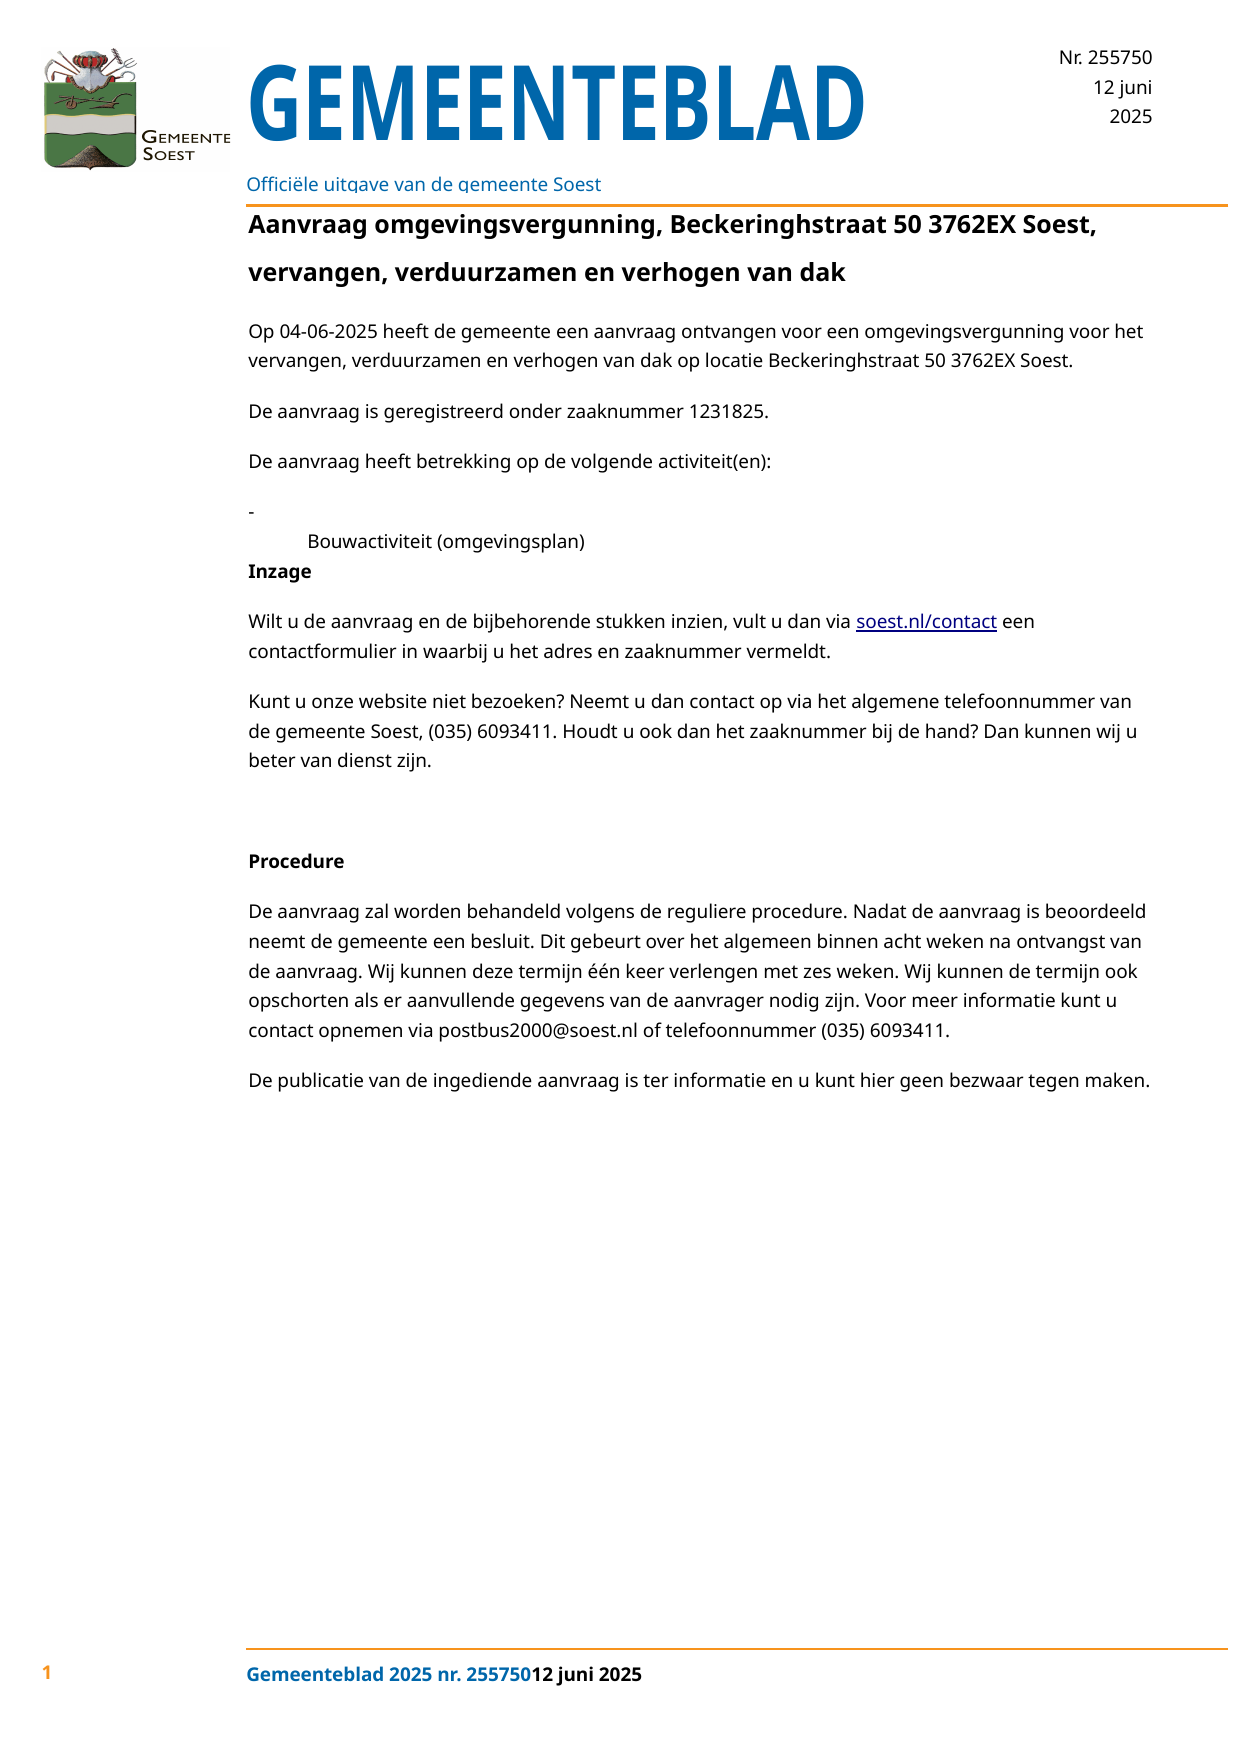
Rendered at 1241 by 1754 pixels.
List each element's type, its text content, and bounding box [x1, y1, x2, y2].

picture [41, 47, 231, 172]
list Bouwactiviteit (omgevingsplan) [248, 528, 1152, 554]
text Kunt u onze website niet bezoeken? Neemt u dan contact op via het algemene telefoonnummer van de gemeente Soest, (035) 6093411. Houdt u ook dan het zaaknummer bij de hand? Dan kunnen wij u beter van dienst zijn. [248, 688, 1152, 773]
text Procedure [248, 848, 1152, 874]
text De aanvraag heeft betrekking op de volgende activiteit(en): [248, 448, 1152, 474]
text Aanvraag omgevingsvergunning, Beckeringhstraat 50 3762EX Soest, vervangen, verduurzamen en verhogen van dak [248, 207, 1152, 288]
text De aanvraag zal worden behandeld volgens de reguliere procedure. Nadat de aanvraag is beoordeeld neemt de gemeente een besluit. Dit gebeurt over het algemeen binnen acht weken na ontvangst van de aanvraag. Wij kunnen deze termijn één keer verlengen met zes weken. Wij kunnen de termijn ook opschorten als er aanvullende gegevens van de aanvrager nodig zijn. Voor meer informatie kunt u contact opnemen via postbus2000@soest.nl of telefoonnummer (035) 6093411. [248, 899, 1152, 1043]
text Inzage [248, 558, 1152, 584]
text De publicatie van de ingediende aanvraag is ter informatie en u kunt hier geen bezwaar tegen maken. [248, 1067, 1152, 1093]
text Op 04-06-2025 heeft de gemeente een aanvraag ontvangen voor een omgevingsvergunning voor het vervangen, verduurzamen en verhogen van dak op locatie Beckeringhstraat 50 3762EX Soest. [248, 318, 1152, 373]
text Wilt u de aanvraag en de bijbehorende stukken inzien, vult u dan via soest.nl/contact een contactformulier in waarbij u het adres en zaaknummer vermeldt. [248, 608, 1152, 664]
text De aanvraag is geregistreerd onder zaaknummer 1231825. [248, 398, 1152, 424]
